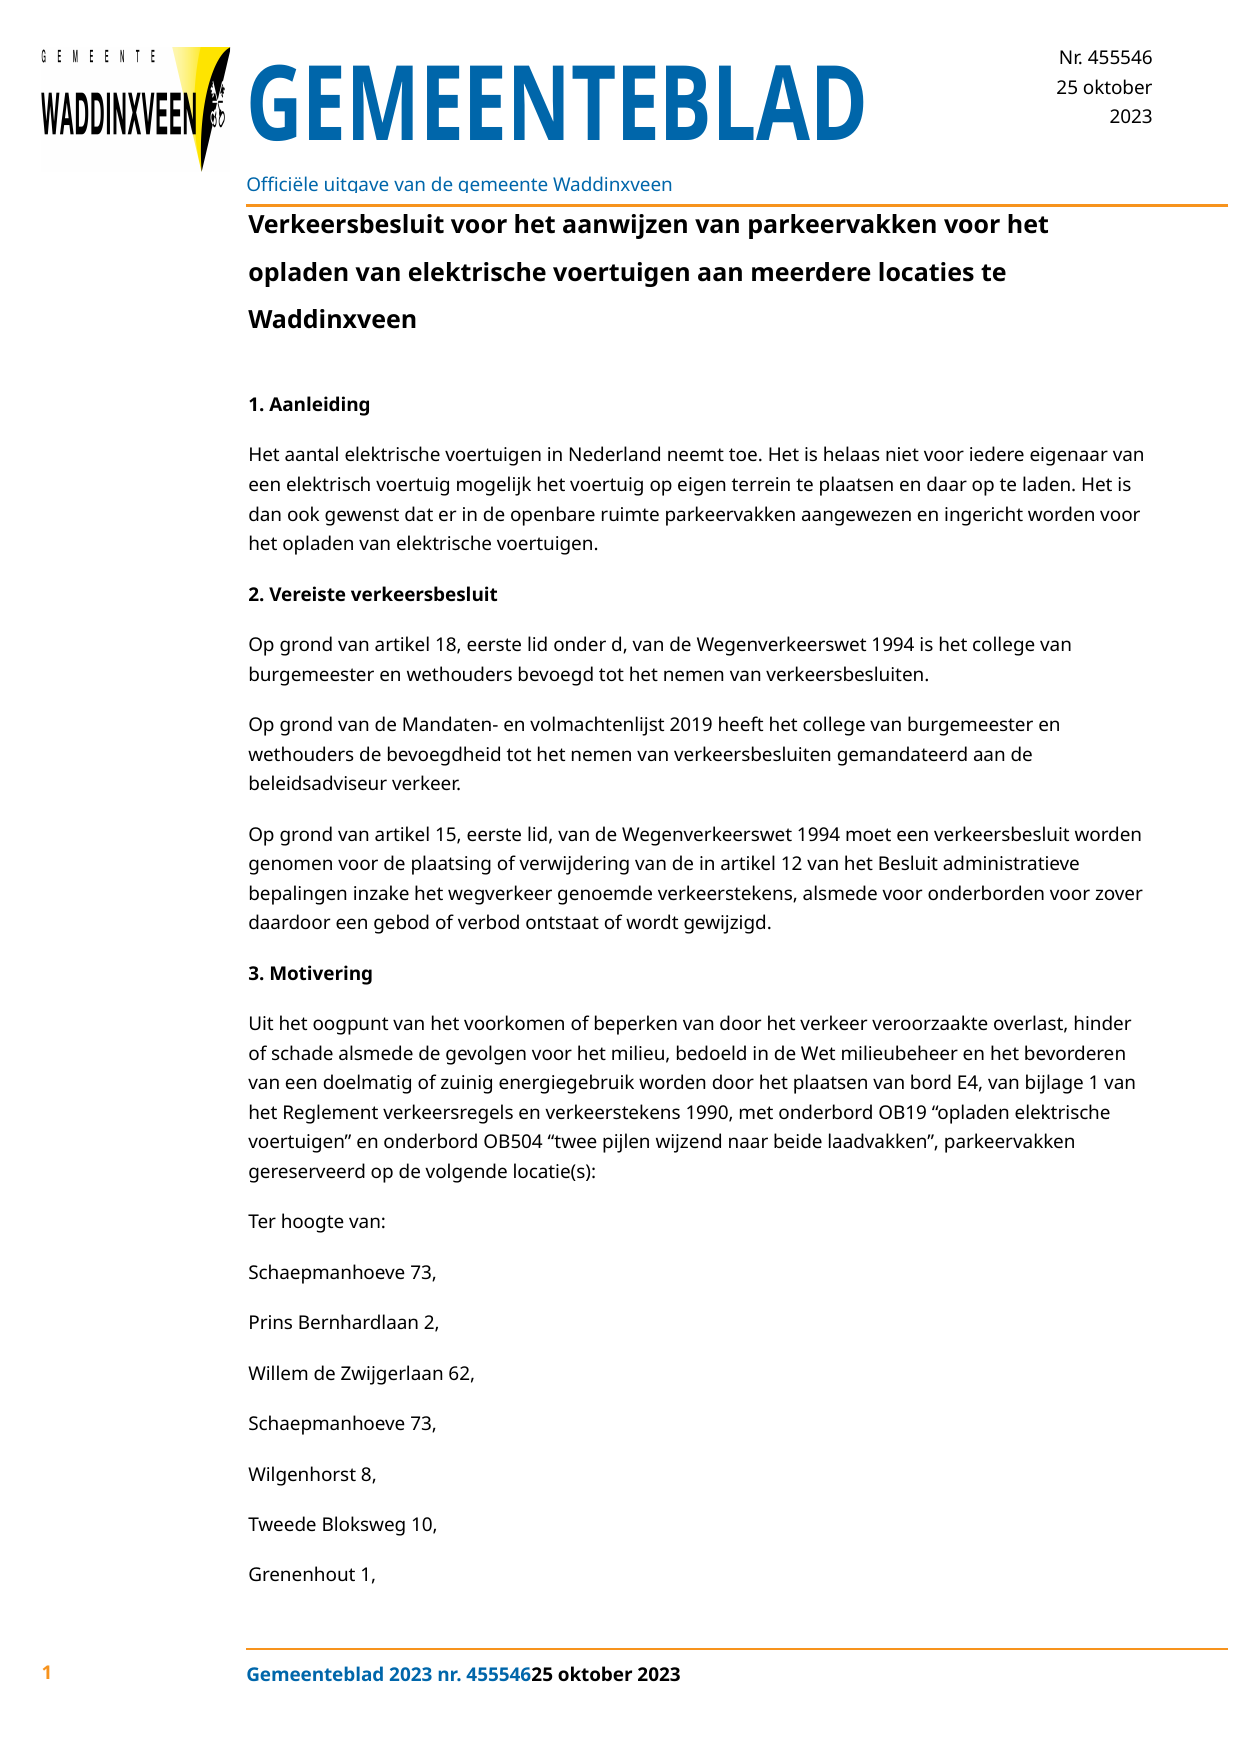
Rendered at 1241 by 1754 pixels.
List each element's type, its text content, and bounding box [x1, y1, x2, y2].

text Willem de Zwijgerlaan 62, [248, 1360, 1152, 1386]
text 2. Vereiste verkeersbesluit [248, 581, 1152, 607]
text Wilgenhorst 8, [248, 1461, 1152, 1487]
text Grenenhout 1, [248, 1562, 1152, 1587]
text Ter hoogte van: [248, 1209, 1152, 1234]
text Op grond van de Mandaten- en volmachtenlijst 2019 heeft het college van burgemeester en wethouders de bevoegdheid tot het nemen van verkeersbesluiten gemandateerd aan de beleidsadviseur verkeer. [248, 711, 1152, 796]
text Tweede Bloksweg 10, [248, 1511, 1152, 1537]
picture [41, 47, 231, 172]
text Uit het oogpunt van het voorkomen of beperken van door het verkeer veroorzaakte overlast, hinder of schade alsmede de gevolgen voor het milieu, bedoeld in de Wet milieubeheer en het bevorderen van een doelmatig of zuinig energiegebruik worden door het plaatsen van bord E4, van bijlage 1 van het Reglement verkeersregels en verkeerstekens 1990, met onderbord OB19 “opladen elektrische voertuigen” en onderbord OB504 “twee pijlen wijzend naar beide laadvakken”, parkeervakken gereserveerd op de volgende locatie(s): [248, 1010, 1152, 1184]
text Op grond van artikel 15, eerste lid, van de Wegenverkeerswet 1994 moet een verkeersbesluit worden genomen voor de plaatsing of verwijdering van de in artikel 12 van het Besluit administratieve bepalingen inzake het wegverkeer genoemde verkeerstekens, alsmede voor onderborden voor zover daardoor een gebod of verbod ontstaat of wordt gewijzigd. [248, 821, 1152, 935]
text Verkeersbesluit voor het aanwijzen van parkeervakken voor het opladen van elektrische voertuigen aan meerdere locaties te Waddinxveen [248, 207, 1152, 336]
text Prins Bernhardlaan 2, [248, 1309, 1152, 1335]
text 1. Aanleiding [248, 391, 1152, 417]
text Op grond van artikel 18, eerste lid onder d, van de Wegenverkeerswet 1994 is het college van burgemeester en wethouders bevoegd tot het nemen van verkeersbesluiten. [248, 631, 1152, 687]
text 3. Motivering [248, 960, 1152, 986]
text Schaepmanhoeve 73, [248, 1410, 1152, 1436]
text Schaepmanhoeve 73, [248, 1259, 1152, 1285]
text Het aantal elektrische voertuigen in Nederland neemt toe. Het is helaas niet voor iedere eigenaar van een elektrisch voertuig mogelijk het voertuig op eigen terrein te plaatsen en daar op te laden. Het is dan ook gewenst dat er in de openbare ruimte parkeervakken aangewezen en ingericht worden voor het opladen van elektrische voertuigen. [248, 442, 1152, 556]
